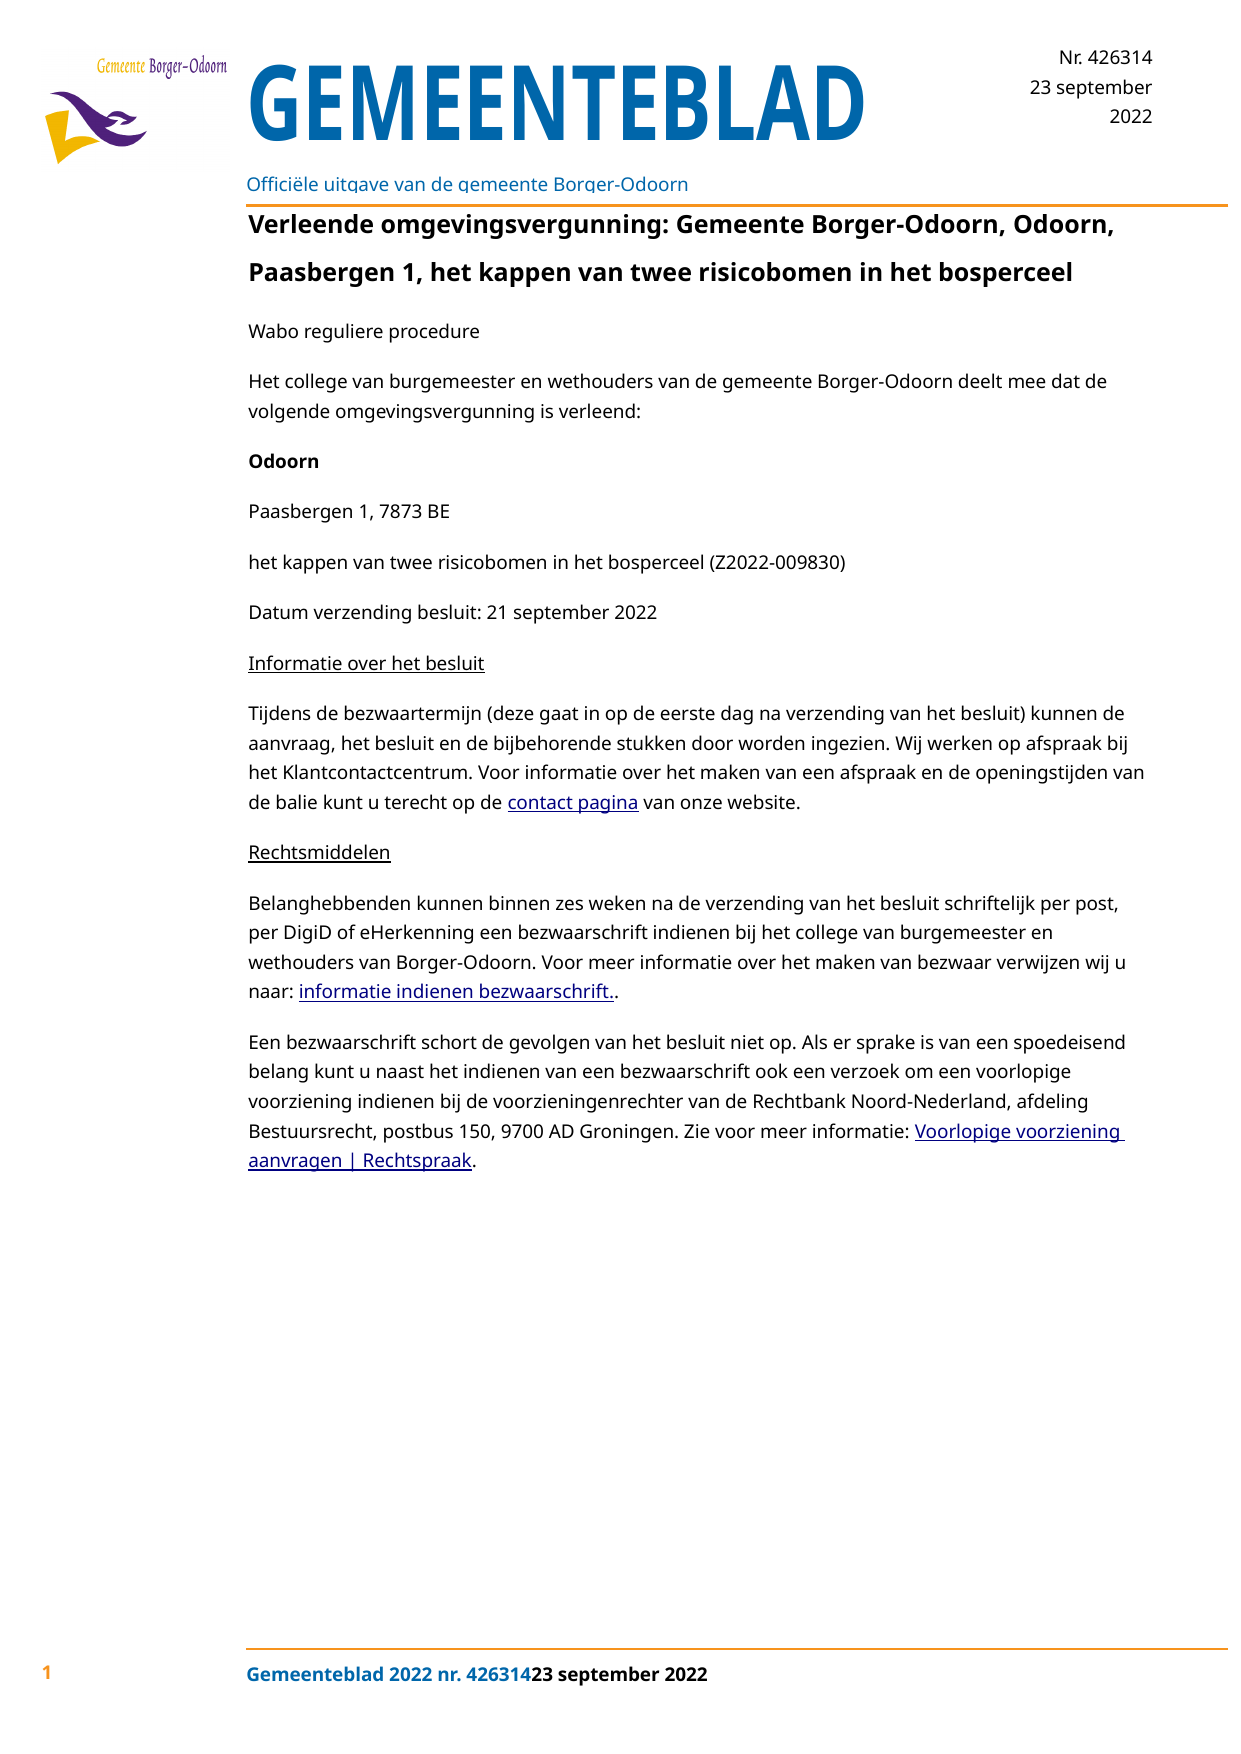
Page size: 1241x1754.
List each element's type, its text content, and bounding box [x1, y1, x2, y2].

text Odoorn [248, 448, 1152, 474]
text het kappen van twee risicobomen in het bosperceel (Z2022-009830) [248, 549, 1152, 575]
text Het college van burgemeester en wethouders van de gemeente Borger-Odoorn deelt mee dat de volgende omgevingsvergunning is verleend: [248, 368, 1152, 424]
text Datum verzending besluit: 21 september 2022 [248, 599, 1152, 625]
text Paasbergen 1, 7873 BE [248, 499, 1152, 524]
picture [41, 47, 231, 172]
text Wabo reguliere procedure [248, 318, 1152, 344]
text Tijdens de bezwaartermijn (deze gaat in op de eerste dag na verzending van het besluit) kunnen de aanvraag, het besluit en de bijbehorende stukken door worden ingezien. Wij werken op afspraak bij het Klantcontactcentrum. Voor informatie over het maken van een afspraak en de openingstijden van de balie kunt u terecht op de contact pagina van onze website. [248, 700, 1152, 815]
text Belanghebbenden kunnen binnen zes weken na de verzending van het besluit schriftelijk per post, per DigiD of eHerkenning een bezwaarschrift indienen bij het college van burgemeester en wethouders van Borger-Odoorn. Voor meer informatie over het maken van bezwaar verwijzen wij u naar: informatie indienen bezwaarschrift.. [248, 890, 1152, 1004]
text Rechtsmiddelen [248, 839, 1152, 865]
text Een bezwaarschrift schort de gevolgen van het besluit niet op. Als er sprake is van een spoedeisend belang kunt u naast het indienen van een bezwaarschrift ook een verzoek om een voorlopige voorziening indienen bij de voorzieningenrechter van de Rechtbank Noord-Nederland, afdeling Bestuursrecht, postbus 150, 9700 AD Groningen. Zie voor meer informatie: Voorlopige voorziening aanvragen | Rechtspraak. [248, 1029, 1152, 1173]
text Informatie over het besluit [248, 650, 1152, 676]
text Verleende omgevingsvergunning: Gemeente Borger-Odoorn, Odoorn, Paasbergen 1, het kappen van twee risicobomen in het bosperceel [248, 207, 1152, 288]
